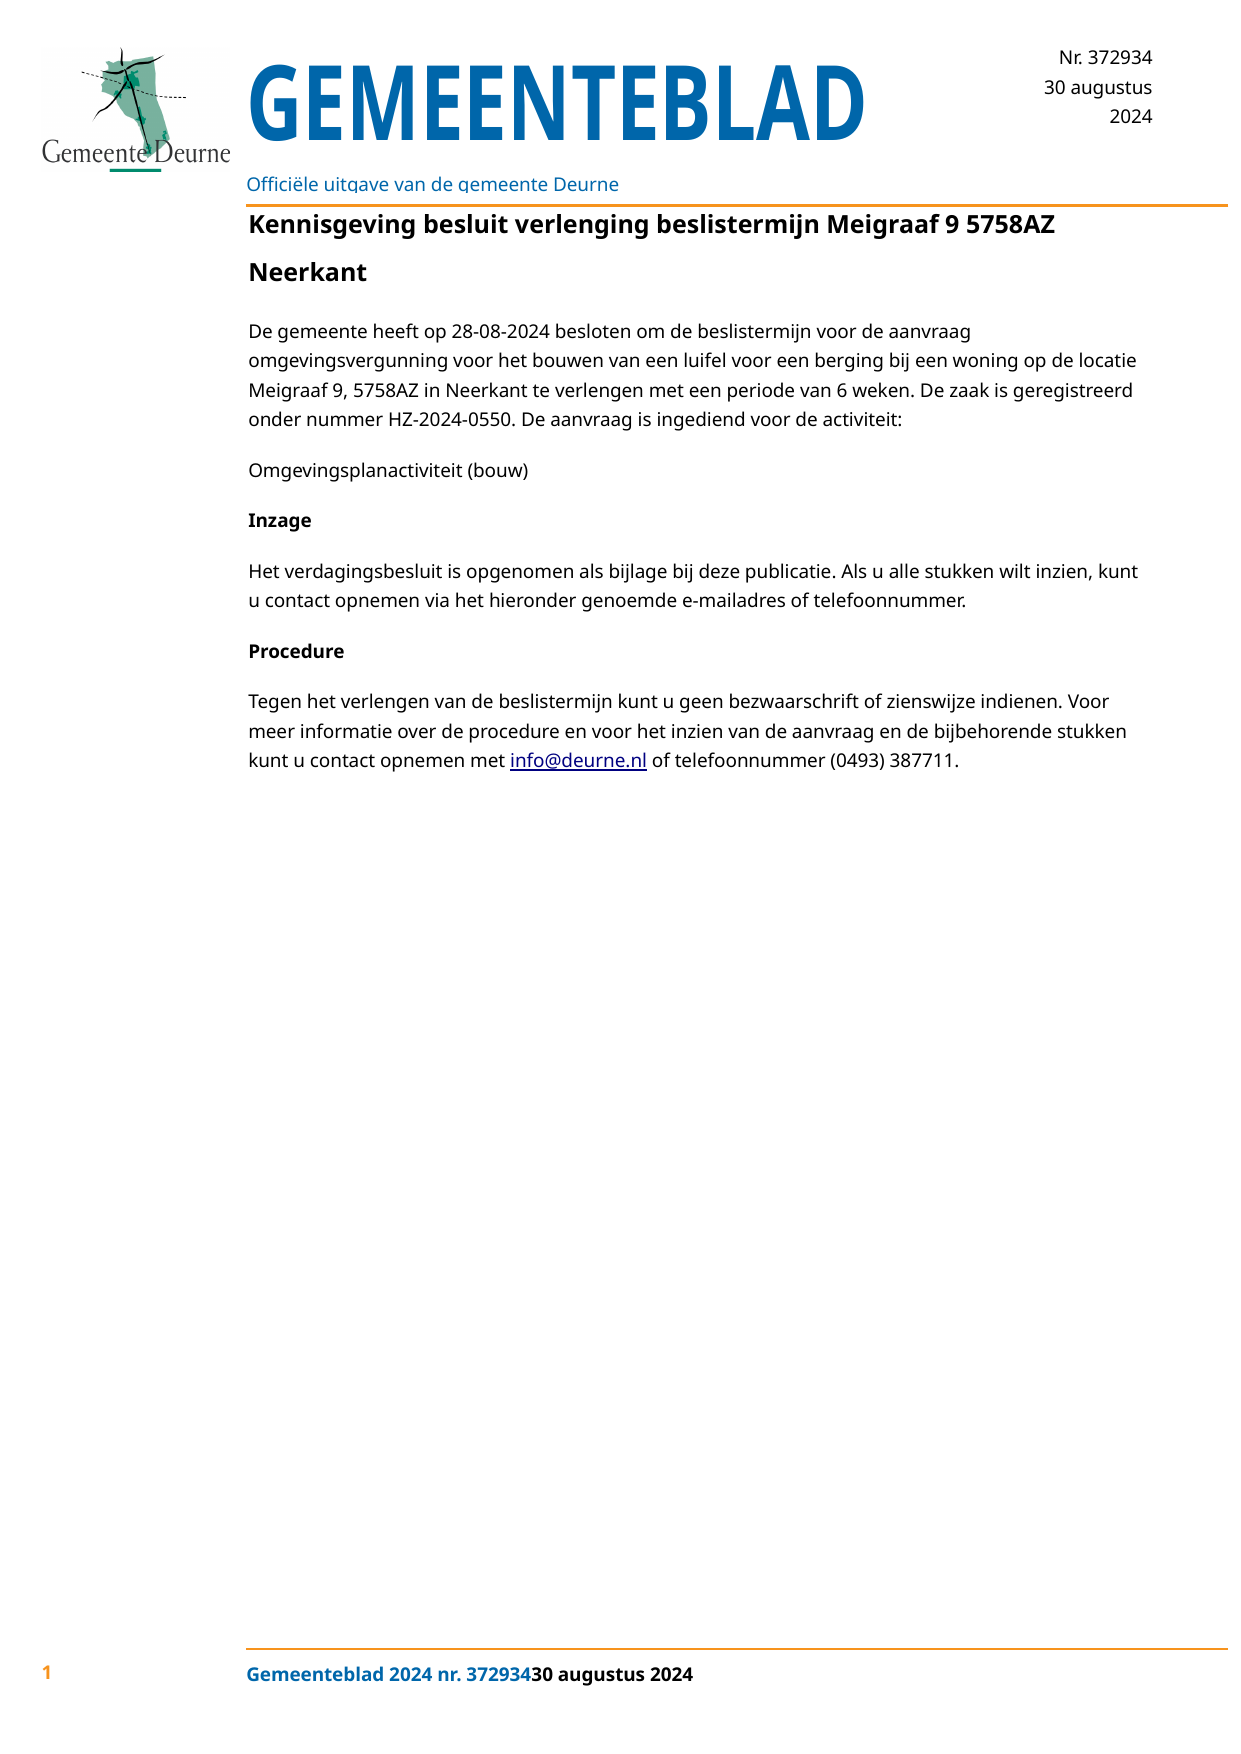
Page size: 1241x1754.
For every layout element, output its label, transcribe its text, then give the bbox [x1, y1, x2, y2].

text Omgevingsplanactiviteit (bouw) [248, 457, 1152, 483]
text Tegen het verlengen van de beslistermijn kunt u geen bezwaarschrift of zienswijze indienen. Voor meer informatie over de procedure en voor het inzien van de aanvraag en de bijbehorende stukken kunt u contact opnemen met info@deurne.nl of telefoonnummer (0493) 387711. [248, 688, 1152, 773]
text Het verdagingsbesluit is opgenomen als bijlage bij deze publicatie. Als u alle stukken wilt inzien, kunt u contact opnemen via het hieronder genoemde e-mailadres of telefoonnummer. [248, 558, 1152, 613]
text Inzage [248, 507, 1152, 533]
text De gemeente heeft op 28-08-2024 besloten om de beslistermijn voor de aanvraag omgevingsvergunning voor het bouwen van een luifel voor een berging bij een woning op de locatie Meigraaf 9, 5758AZ in Neerkant te verlengen met een periode van 6 weken. De zaak is geregistreerd onder nummer HZ-2024-0550. De aanvraag is ingediend voor de activiteit: [248, 318, 1152, 432]
text Kennisgeving besluit verlenging beslistermijn Meigraaf 9 5758AZ Neerkant [248, 207, 1152, 288]
text Procedure [248, 638, 1152, 664]
picture [41, 47, 231, 172]
